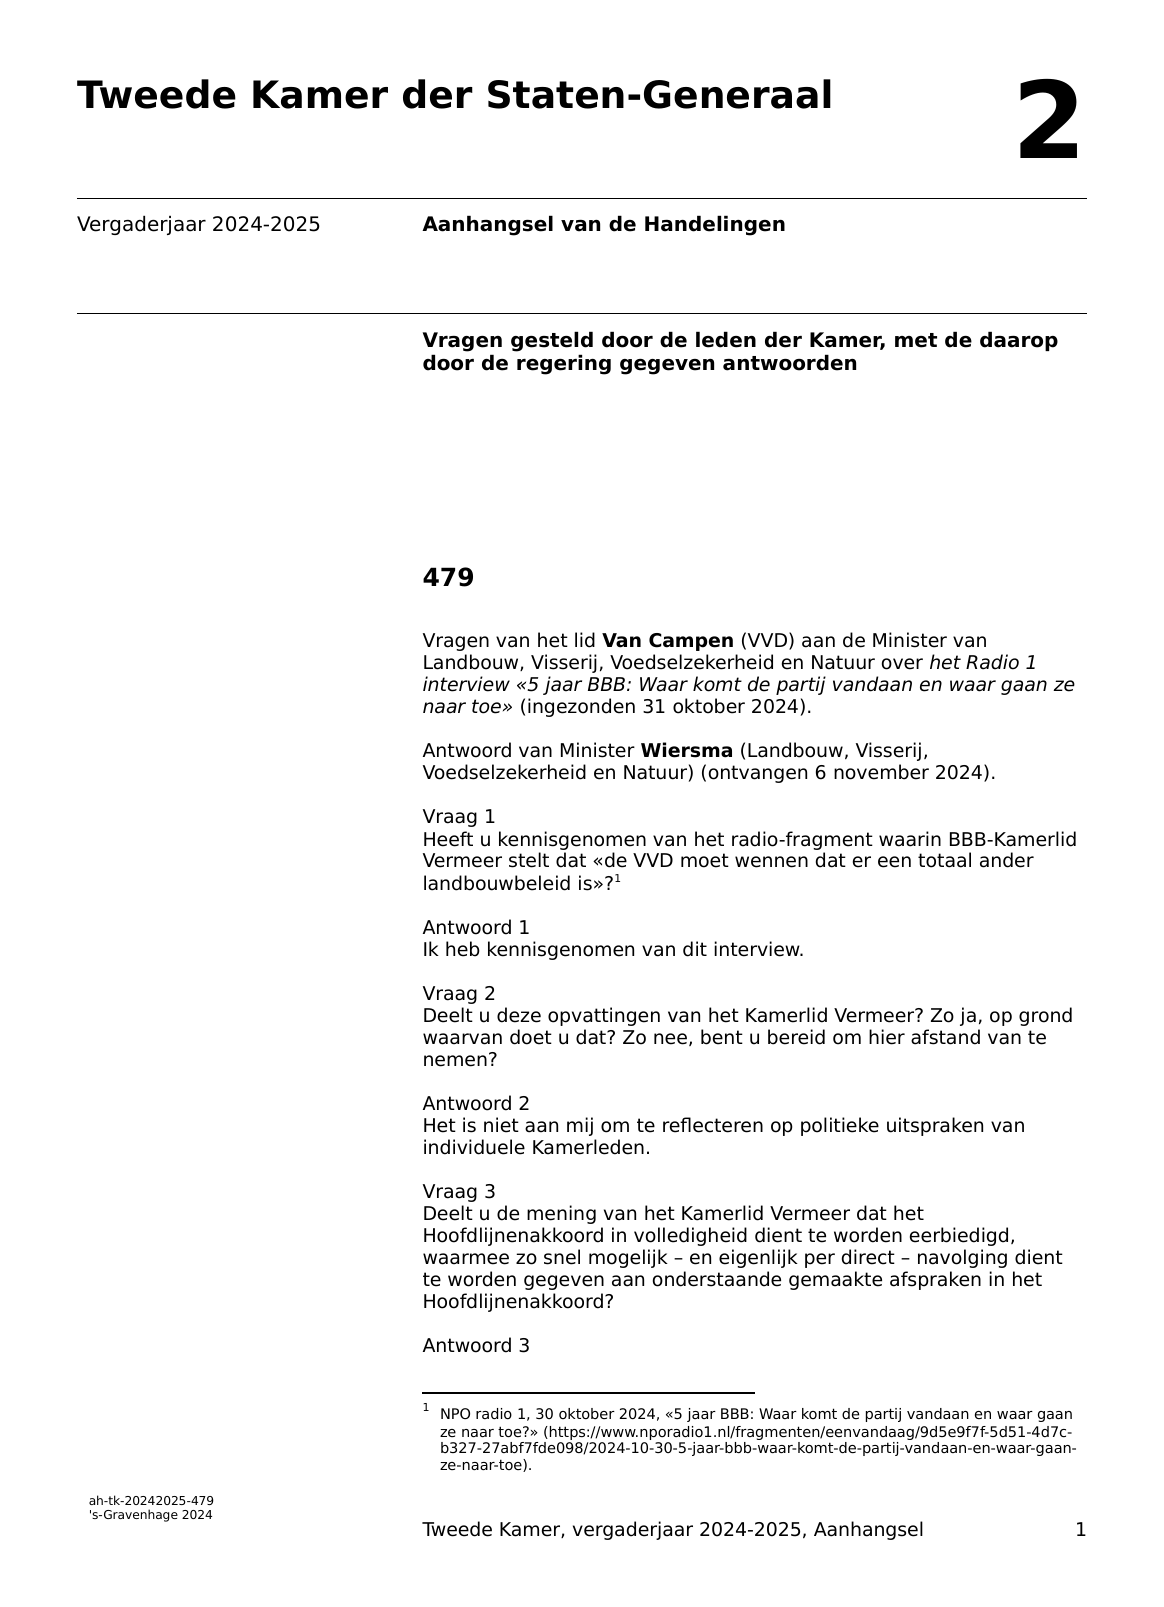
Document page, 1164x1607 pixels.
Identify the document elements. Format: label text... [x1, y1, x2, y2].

text Vraag 1 [422, 806, 1087, 828]
text Antwoord 3 [422, 1335, 1087, 1357]
text Deelt u deze opvattingen van het Kamerlid Vermeer? Zo ja, op grond waarvan doet u dat? Zo nee, bent u bereid om hier afstand van te nemen? [422, 1005, 1087, 1071]
text 's-Gravenhage 2024 [88, 1508, 323, 1522]
text Vraag 2 [422, 983, 1087, 1005]
table_cell Vragen gesteld door de leden der Kamer, met de daarop door de regering gegeven antwoorden [422, 314, 1087, 375]
table_cell [77, 314, 422, 375]
text Antwoord 2 [422, 1093, 1087, 1115]
text ah-tk-20242025-479 [88, 1494, 323, 1508]
text Heeft u kennisgenomen van het radio-fragment waarin BBB-Kamerlid Vermeer stelt dat «de VVD moet wennen dat er een totaal ander landbouwbeleid is»? [422, 828, 1087, 894]
text NPO radio 1, 30 oktober 2024, «5 jaar BBB: Waar komt de partij vandaan en waar gaan ze naar toe?» (https://www.nporadio1.nl/fragmenten/eenvandaag/9d5e9f7f-5d51-4d7c-b327-27abf7fde098/2024-10-30-5-jaar-bbb-waar-komt-de-partij-vandaan-en-waar-gaan-ze-naar-toe). [422, 1402, 1087, 1474]
text Het is niet aan mij om te reflecteren op politieke uitspraken van individuele Kamerleden. [422, 1115, 1087, 1159]
text Vraag 3 [422, 1181, 1087, 1203]
table_cell Aanhangsel van de Handelingen [422, 199, 1087, 313]
text 479 [422, 563, 1087, 592]
table_header 2 [886, 59, 1087, 198]
text Antwoord van Minister Wiersma (Landbouw, Visserij, Voedselzekerheid en Natuur) (ontvangen 6 november 2024). [422, 740, 1087, 784]
table_header Tweede Kamer der Staten-Generaal [77, 59, 886, 198]
text Deelt u de mening van het Kamerlid Vermeer dat het Hoofdlijnenakkoord in volledigheid dient te worden eerbiedigd, waarmee zo snel mogelijk – en eigenlijk per direct – navolging dient te worden gegeven aan onderstaande gemaakte afspraken in het Hoofdlijnenakkoord? [422, 1203, 1087, 1313]
text Vragen van het lid Van Campen (VVD) aan de Minister van Landbouw, Visserij, Voedselzekerheid en Natuur over het Radio 1 interview «5 jaar BBB: Waar komt de partij vandaan en waar gaan ze naar toe» (ingezonden 31 oktober 2024). [422, 630, 1087, 718]
text Ik heb kennisgenomen van dit interview. [422, 938, 1087, 961]
text Antwoord 1 [422, 917, 1087, 938]
table_cell Vergaderjaar 2024-2025 [77, 199, 422, 313]
